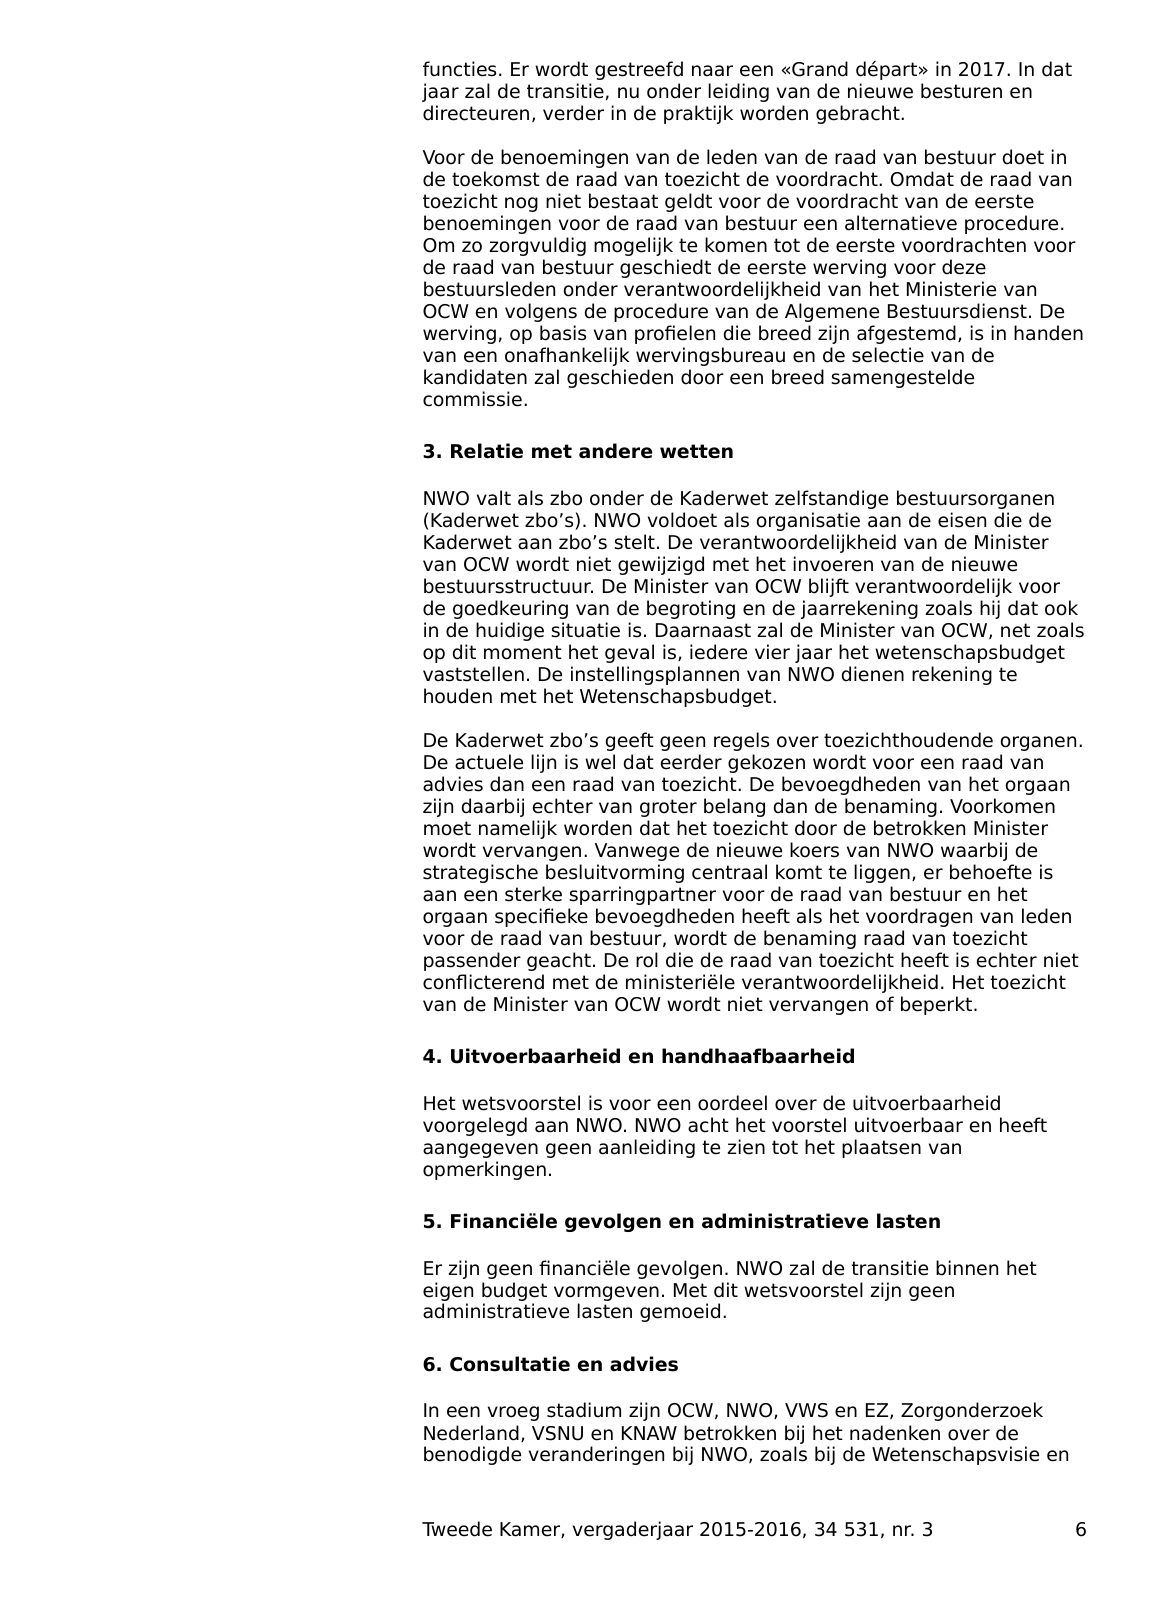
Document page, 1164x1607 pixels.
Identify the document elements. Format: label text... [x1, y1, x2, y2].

text De Kaderwet zbo’s geeft geen regels over toezichthoudende organen. De actuele lijn is wel dat eerder gekozen wordt voor een raad van advies dan een raad van toezicht. De bevoegdheden van het orgaan zijn daarbij echter van groter belang dan de benaming. Voorkomen moet namelijk worden dat het toezicht door de betrokken Minister wordt vervangen. Vanwege de nieuwe koers van NWO waarbij de strategische besluitvorming centraal komt te liggen, er behoefte is aan een sterke sparringpartner voor de raad van bestuur en het orgaan specifieke bevoegdheden heeft als het voordragen van leden voor de raad van bestuur, wordt de benaming raad van toezicht passender geacht. De rol die de raad van toezicht heeft is echter niet conflicterend met de ministeriële verantwoordelijkheid. Het toezicht van de Minister van OCW wordt niet vervangen of beperkt. [422, 730, 1087, 1016]
text Voor de benoemingen van de leden van de raad van bestuur doet in de toekomst de raad van toezicht de voordracht. Omdat de raad van toezicht nog niet bestaat geldt voor de voordracht van de eerste benoemingen voor de raad van bestuur een alternatieve procedure. Om zo zorgvuldig mogelijk te komen tot de eerste voordrachten voor de raad van bestuur geschiedt de eerste werving voor deze bestuursleden onder verantwoordelijkheid van het Ministerie van OCW en volgens de procedure van de Algemene Bestuursdienst. De werving, op basis van profielen die breed zijn afgestemd, is in handen van een onafhankelijk wervingsbureau en de selectie van de kandidaten zal geschieden door een breed samengestelde commissie. [422, 147, 1087, 411]
text functies. Er wordt gestreefd naar een «Grand départ» in 2017. In dat jaar zal de transitie, nu onder leiding van de nieuwe besturen en directeuren, verder in de praktijk worden gebracht. [422, 59, 1087, 125]
subtitle 6. Consultatie en advies [422, 1353, 1087, 1375]
subtitle 5. Financiële gevolgen en administratieve lasten [422, 1211, 1087, 1232]
text Het wetsvoorstel is voor een oordeel over de uitvoerbaarheid voorgelegd aan NWO. NWO acht het voorstel uitvoerbaar en heeft aangegeven geen aanleiding te zien tot het plaatsen van opmerkingen. [422, 1093, 1087, 1181]
subtitle 4. Uitvoerbaarheid en handhaafbaarheid [422, 1046, 1087, 1068]
text In een vroeg stadium zijn OCW, NWO, VWS en EZ, Zorgonderzoek Nederland, VSNU en KNAW betrokken bij het nadenken over de benodigde veranderingen bij NWO, zoals bij de Wetenschapsvisie en [422, 1400, 1087, 1466]
subtitle 3. Relatie met andere wetten [422, 441, 1087, 463]
text Er zijn geen financiële gevolgen. NWO zal de transitie binnen het eigen budget vormgeven. Met dit wetsvoorstel zijn geen administratieve lasten gemoeid. [422, 1257, 1087, 1323]
text NWO valt als zbo onder de Kaderwet zelfstandige bestuursorganen (Kaderwet zbo’s). NWO voldoet als organisatie aan de eisen die de Kaderwet aan zbo’s stelt. De verantwoordelijkheid van de Minister van OCW wordt niet gewijzigd met het invoeren van de nieuwe bestuursstructuur. De Minister van OCW blijft verantwoordelijk voor de goedkeuring van de begroting en de jaarrekening zoals hij dat ook in de huidige situatie is. Daarnaast zal de Minister van OCW, net zoals op dit moment het geval is, iedere vier jaar het wetenschapsbudget vaststellen. De instellingsplannen van NWO dienen rekening te houden met het Wetenschapsbudget. [422, 488, 1087, 708]
